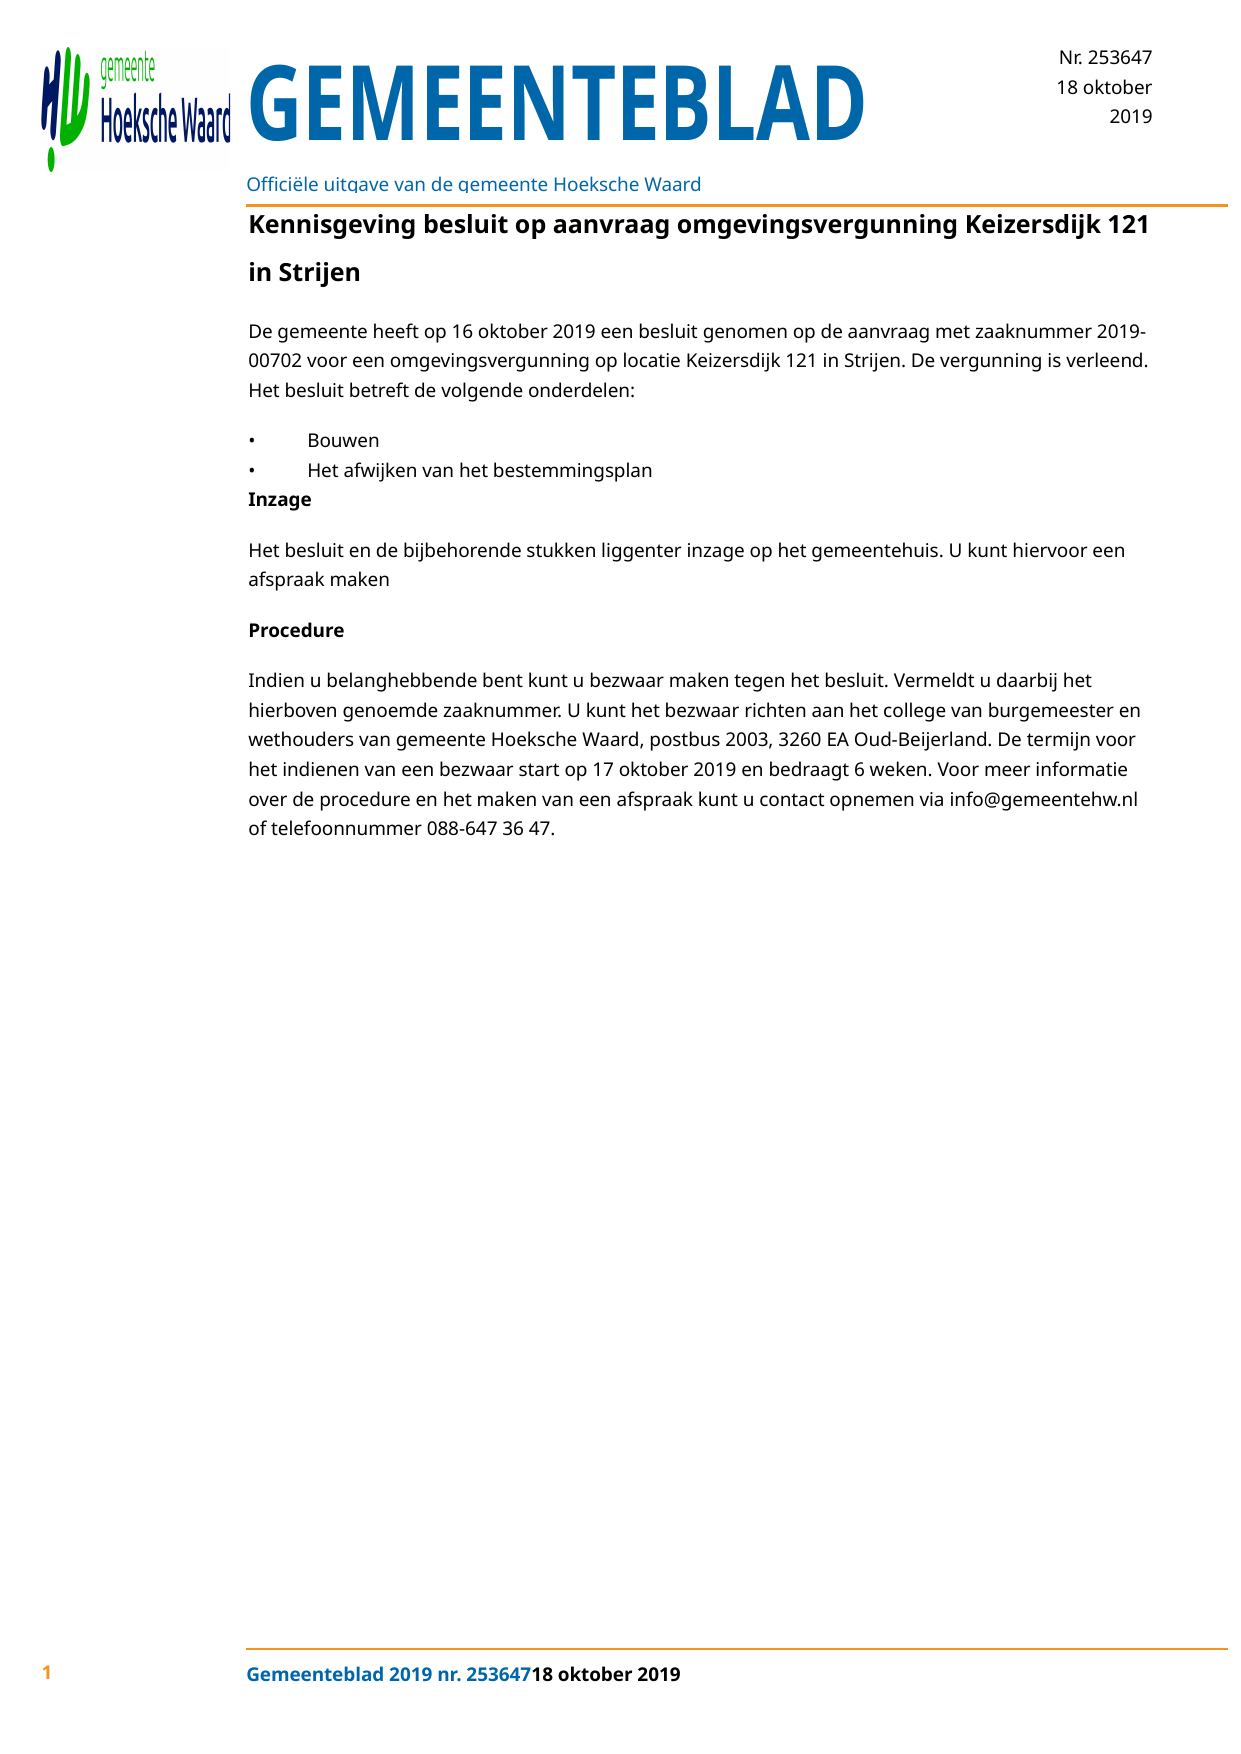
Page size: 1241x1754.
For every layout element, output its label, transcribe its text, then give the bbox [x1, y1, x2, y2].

text Het besluit en de bijbehorende stukken liggenter inzage op het gemeentehuis. U kunt hiervoor een afspraak maken [248, 537, 1152, 592]
list Bouwen [248, 427, 1152, 453]
text Procedure [248, 617, 1152, 643]
text Indien u belanghebbende bent kunt u bezwaar maken tegen het besluit. Vermeldt u daarbij het hierboven genoemde zaaknummer. U kunt het bezwaar richten aan het college van burgemeester en wethouders van gemeente Hoeksche Waard, postbus 2003, 3260 EA Oud-Beijerland. De termijn voor het indienen van een bezwaar start op 17 oktober 2019 en bedraagt 6 weken. Voor meer informatie over de procedure en het maken van een afspraak kunt u contact opnemen via info@gemeentehw.nl of telefoonnummer 088-647 36 47. [248, 667, 1152, 841]
text De gemeente heeft op 16 oktober 2019 een besluit genomen op de aanvraag met zaaknummer 2019-00702 voor een omgevingsvergunning op locatie Keizersdijk 121 in Strijen. De vergunning is verleend. Het besluit betreft de volgende onderdelen: [248, 318, 1152, 403]
picture [41, 47, 231, 172]
text Inzage [248, 487, 1152, 512]
list Het afwijken van het bestemmingsplan [248, 457, 1152, 483]
text Kennisgeving besluit op aanvraag omgevingsvergunning Keizersdijk 121 in Strijen [248, 207, 1152, 288]
